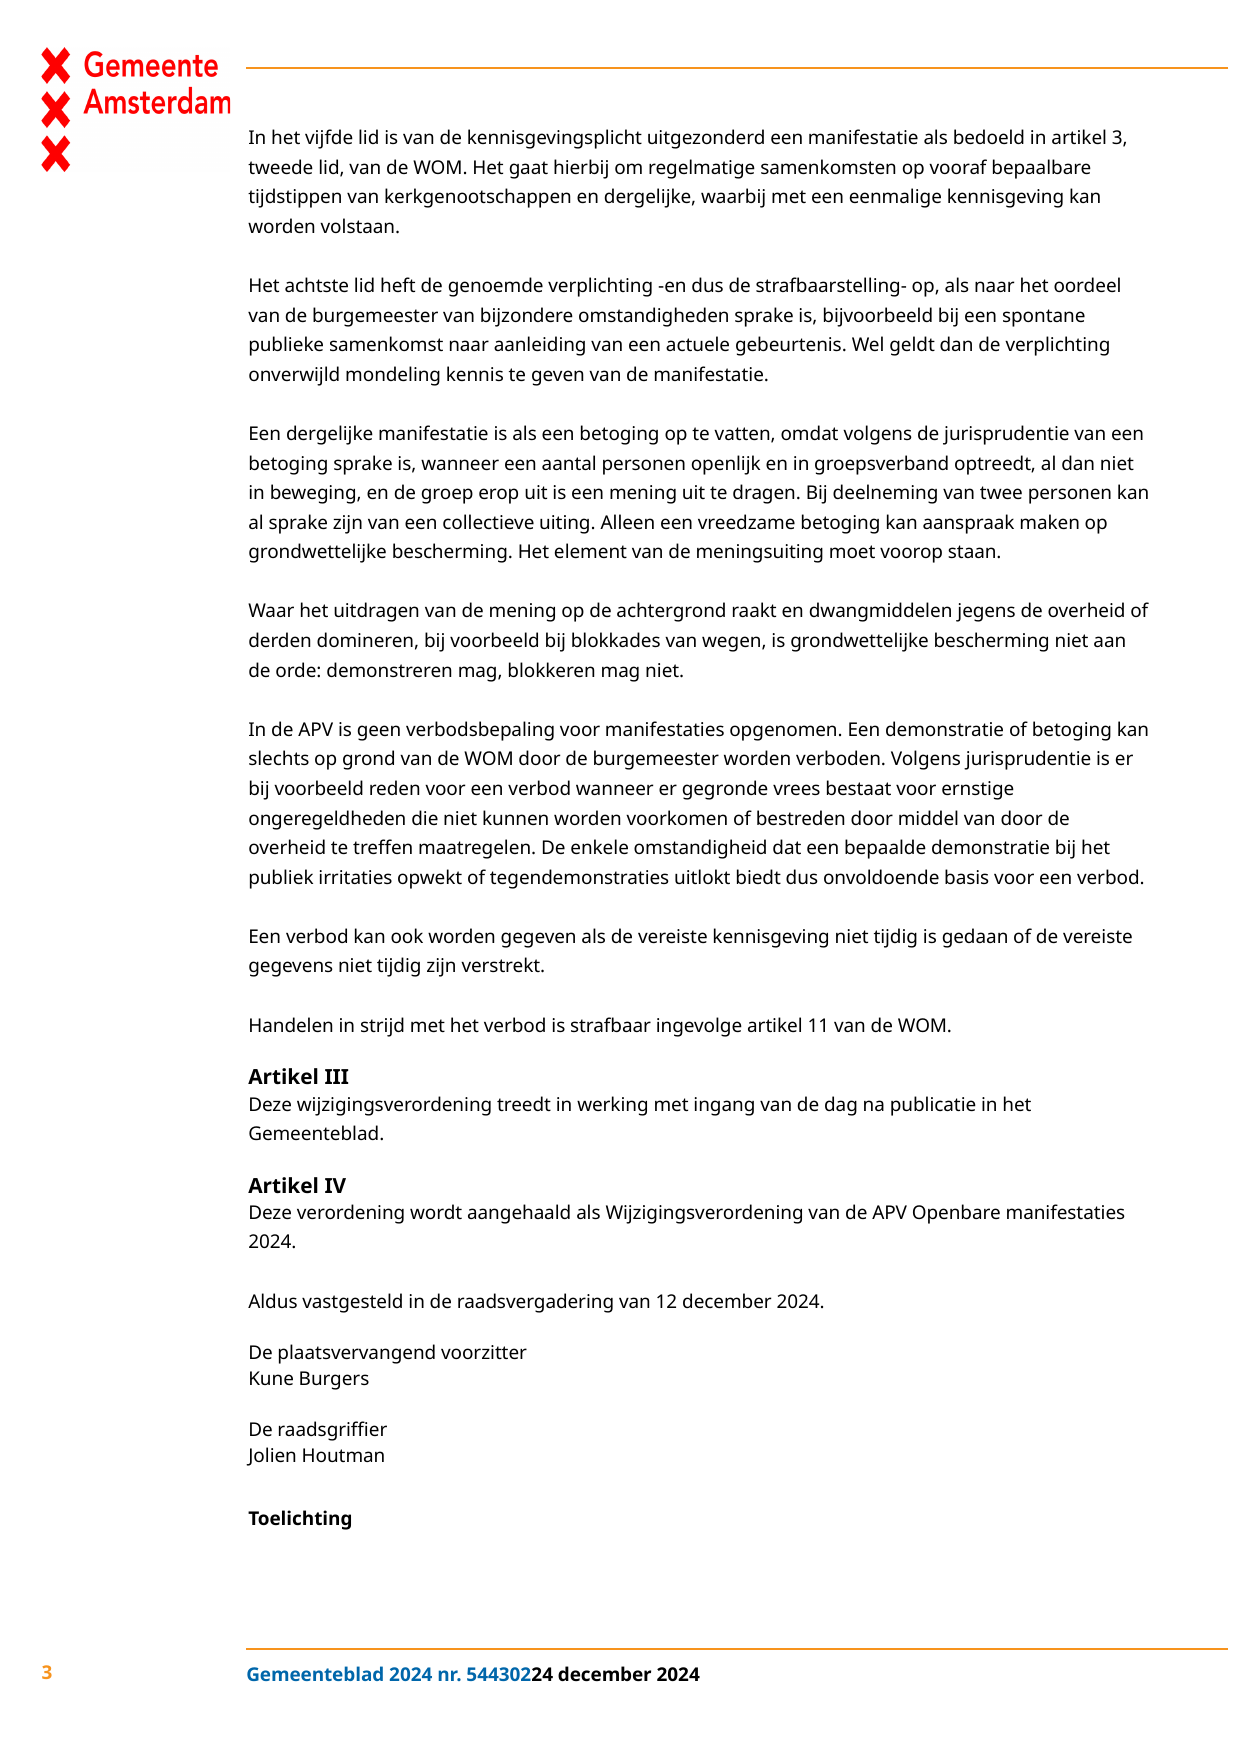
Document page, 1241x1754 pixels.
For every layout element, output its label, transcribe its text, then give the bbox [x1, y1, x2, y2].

text In het vijfde lid is van de kennisgevingsplicht uitgezonderd een manifestatie als bedoeld in artikel 3, tweede lid, van de WOM. Het gaat hierbij om regelmatige samenkomsten op vooraf bepaalbare tijdstippen van kerkgenootschappen en dergelijke, waarbij met een eenmalige kennisgeving kan worden volstaan. [248, 124, 1152, 239]
text Een dergelijke manifestatie is als een betoging op te vatten, omdat volgens de jurisprudentie van een betoging sprake is, wanneer een aantal personen openlijk en in groepsverband optreedt, al dan niet in beweging, en de groep erop uit is een mening uit te dragen. Bij deelneming van twee personen kan al sprake zijn van een collectieve uiting. Alleen een vreedzame betoging kan aanspraak maken op grondwettelijke bescherming. Het element van de meningsuiting moet voorop staan. [248, 420, 1152, 564]
text Waar het uitdragen van de mening op de achtergrond raakt en dwangmiddelen jegens de overheid of derden domineren, bij voorbeeld bij blokkades van wegen, is grondwettelijke bescherming niet aan de orde: demonstreren mag, blokkeren mag niet. [248, 598, 1152, 683]
text Aldus vastgesteld in de raadsvergadering van 12 december 2024. [248, 1288, 1152, 1314]
text Jolien Houtman [248, 1442, 1152, 1468]
text Een verbod kan ook worden gegeven als de vereiste kennisgeving niet tijdig is gedaan of de vereiste gegevens niet tijdig zijn verstrekt. [248, 923, 1152, 978]
text Deze wijzigingsverordening treedt in werking met ingang van de dag na publicatie in het Gemeenteblad. [248, 1091, 1152, 1146]
text Het achtste lid heft de genoemde verplichting -en dus de strafbaarstelling- op, als naar het oordeel van de burgemeester van bijzondere omstandigheden sprake is, bijvoorbeeld bij een spontane publieke samenkomst naar aanleiding van een actuele gebeurtenis. Wel geldt dan de verplichting onverwijld mondeling kennis te geven van de manifestatie. [248, 272, 1152, 387]
text In de APV is geen verbodsbepaling voor manifestaties opgenomen. Een demonstratie of betoging kan slechts op grond van de WOM door de burgemeester worden verboden. Volgens jurisprudentie is er bij voorbeeld reden voor een verbod wanneer er gegronde vrees bestaat voor ernstige ongeregeldheden die niet kunnen worden voorkomen of bestreden door middel van door de overheid te treffen maatregelen. De enkele omstandigheid dat een bepaalde demonstratie bij het publiek irritaties opwekt of tegendemonstraties uitlokt biedt dus onvoldoende basis voor een verbod. [248, 716, 1152, 890]
text Toelichting [248, 1494, 1152, 1533]
text Artikel IV [248, 1171, 1152, 1199]
text Artikel III [248, 1062, 1152, 1091]
text De plaatsvervangend voorzitter [248, 1339, 1152, 1365]
text Kune Burgers [248, 1365, 1152, 1391]
text Deze verordening wordt aangehaald als Wijzigingsverordening van de APV Openbare manifestaties 2024. [248, 1199, 1152, 1254]
text De raadsgriffier [248, 1417, 1152, 1442]
text Handelen in strijd met het verbod is strafbaar ingevolge artikel 11 van de WOM. [248, 1012, 1152, 1038]
picture [41, 47, 231, 172]
